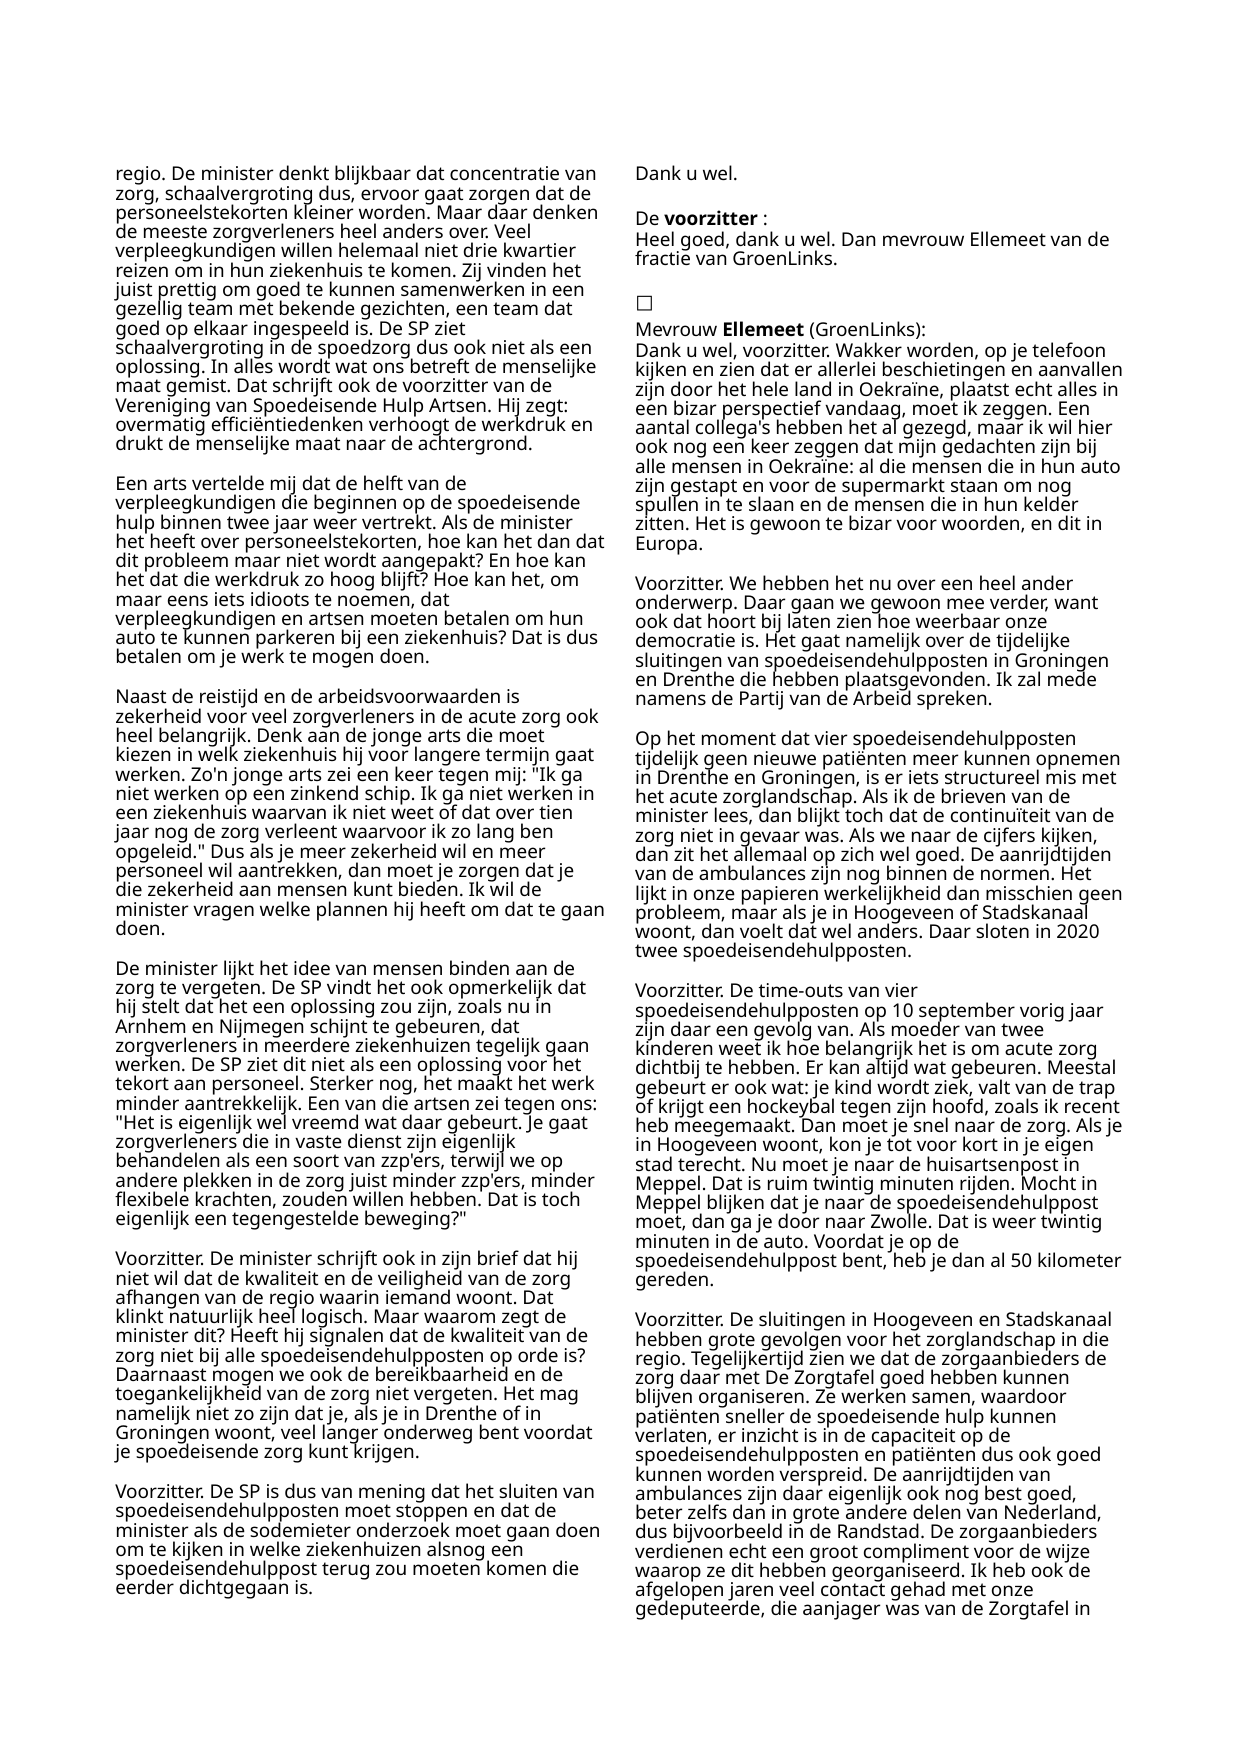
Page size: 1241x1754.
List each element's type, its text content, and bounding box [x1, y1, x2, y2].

text Op het moment dat vier spoedeisendehulpposten tijdelijk geen nieuwe patiënten meer kunnen opnemen in Drenthe en Groningen, is er iets structureel mis met het acute zorglandschap. Als ik de brieven van de minister lees, dan blijkt toch dat de continuïteit van de zorg niet in gevaar was. Als we naar de cijfers kijken, dan zit het allemaal op zich wel goed. De aanrijdtijden van de ambulances zijn nog binnen de normen. Het lijkt in onze papieren werkelijkheid dan misschien geen probleem, maar als je in Hoogeveen of Stadskanaal woont, dan voelt dat wel anders. Daar sloten in 2020 twee spoedeisendehulpposten. [635, 730, 1125, 962]
text Voorzitter. We hebben het nu over een heel ander onderwerp. Daar gaan we gewoon mee verder, want ook dat hoort bij laten zien hoe weerbaar onze democratie is. Het gaat namelijk over de tijdelijke sluitingen van spoedeisendehulpposten in Groningen en Drenthe die hebben plaatsgevonden. Ik zal mede namens de Partij van de Arbeid spreken. [635, 575, 1125, 709]
text Voorzitter. De sluitingen in Hoogeveen en Stadskanaal hebben grote gevolgen voor het zorglandschap in die regio. Tegelijkertijd zien we dat de zorgaanbieders de zorg daar met De Zorgtafel goed hebben kunnen blijven organiseren. Ze werken samen, waardoor patiënten sneller de spoedeisende hulp kunnen verlaten, er inzicht is in de capaciteit op de spoedeisendehulpposten en patiënten dus ook goed kunnen worden verspreid. De aanrijdtijden van ambulances zijn daar eigenlijk ook nog best goed, beter zelfs dan in grote andere delen van Nederland, dus bijvoorbeeld in de Randstad. De zorgaanbieders verdienen echt een groot compliment voor de wijze waarop ze dit hebben georganiseerd. Ik heb ook de afgelopen jaren veel contact gehad met onze gedeputeerde, die aanjager was van de Zorgtafel in [635, 1311, 1125, 1620]
text Mevrouw Ellemeet (GroenLinks): [635, 316, 1125, 342]
text Een arts vertelde mij dat de helft van de verpleegkundigen die beginnen op de spoedeisende hulp binnen twee jaar weer vertrekt. Als de minister het heeft over personeelstekorten, hoe kan het dan dat dit probleem maar niet wordt aangepakt? En hoe kan het dat die werkdruk zo hoog blijft? Hoe kan het, om maar eens iets idioots te noemen, dat verpleegkundigen en artsen moeten betalen om hun auto te kunnen parkeren bij een ziekenhuis? Dat is dus betalen om je werk te mogen doen. [115, 475, 605, 668]
text Heel goed, dank u wel. Dan mevrouw Ellemeet van de fractie van GroenLinks. [635, 231, 1125, 270]
text Voorzitter. De minister schrijft ook in zijn brief dat hij niet wil dat de kwaliteit en de veiligheid van de zorg afhangen van de regio waarin iemand woont. Dat klinkt natuurlijk heel logisch. Maar waarom zegt de minister dit? Heeft hij signalen dat de kwaliteit van de zorg niet bij alle spoedeisendehulpposten op orde is? Daarnaast mogen we ook de bereikbaarheid en de toegankelijkheid van de zorg niet vergeten. Het mag namelijk niet zo zijn dat je, als je in Drenthe of in Groningen woont, veel langer onderweg bent voordat je spoedeisende zorg kunt krijgen. [115, 1250, 605, 1462]
text Dank u wel. [635, 165, 1125, 184]
text ⬜ [635, 291, 1125, 316]
text Voorzitter. De time-outs van vier spoedeisendehulpposten op 10 september vorig jaar zijn daar een gevolg van. Als moeder van twee kinderen weet ik hoe belangrijk het is om acute zorg dichtbij te hebben. Er kan altijd wat gebeuren. Meestal gebeurt er ook wat: je kind wordt ziek, valt van de trap of krijgt een hockeybal tegen zijn hoofd, zoals ik recent heb meegemaakt. Dan moet je snel naar de zorg. Als je in Hoogeveen woont, kon je tot voor kort in je eigen stad terecht. Nu moet je naar de huisartsenpost in Meppel. Dat is ruim twintig minuten rijden. Mocht in Meppel blijken dat je naar de spoedeisendehulppost moet, dan ga je door naar Zwolle. Dat is weer twintig minuten in de auto. Voordat je op de spoedeisendehulppost bent, heb je dan al 50 kilometer gereden. [635, 982, 1125, 1291]
text regio. De minister denkt blijkbaar dat concentratie van zorg, schaalvergroting dus, ervoor gaat zorgen dat de personeelstekorten kleiner worden. Maar daar denken de meeste zorgverleners heel anders over. Veel verpleegkundigen willen helemaal niet drie kwartier reizen om in hun ziekenhuis te komen. Zij vinden het juist prettig om goed te kunnen samenwerken in een gezellig team met bekende gezichten, een team dat goed op elkaar ingespeeld is. De SP ziet schaalvergroting in de spoedzorg dus ook niet als een oplossing. In alles wordt wat ons betreft de menselijke maat gemist. Dat schrijft ook de voorzitter van de Vereniging van Spoedeisende Hulp Artsen. Hij zegt: overmatig efficiëntiedenken verhoogt de werkdruk en drukt de menselijke maat naar de achtergrond. [115, 165, 605, 454]
text De minister lijkt het idee van mensen binden aan de zorg te vergeten. De SP vindt het ook opmerkelijk dat hij stelt dat het een oplossing zou zijn, zoals nu in Arnhem en Nijmegen schijnt te gebeuren, dat zorgverleners in meerdere ziekenhuizen tegelijk gaan werken. De SP ziet dit niet als een oplossing voor het tekort aan personeel. Sterker nog, het maakt het werk minder aantrekkelijk. Een van die artsen zei tegen ons: "Het is eigenlijk wel vreemd wat daar gebeurt. Je gaat zorgverleners die in vaste dienst zijn eigenlijk behandelen als een soort van zzp'ers, terwijl we op andere plekken in de zorg juist minder zzp'ers, minder flexibele krachten, zouden willen hebben. Dat is toch eigenlijk een tegengestelde beweging?" [115, 960, 605, 1229]
text De voorzitter : [635, 205, 1125, 231]
text Naast de reistijd en de arbeidsvoorwaarden is zekerheid voor veel zorgverleners in de acute zorg ook heel belangrijk. Denk aan de jonge arts die moet kiezen in welk ziekenhuis hij voor langere termijn gaat werken. Zo'n jonge arts zei een keer tegen mij: "Ik ga niet werken op een zinkend schip. Ik ga niet werken in een ziekenhuis waarvan ik niet weet of dat over tien jaar nog de zorg verleent waarvoor ik zo lang ben opgeleid." Dus als je meer zekerheid wil en meer personeel wil aantrekken, dan moet je zorgen dat je die zekerheid aan mensen kunt bieden. Ik wil de minister vragen welke plannen hij heeft om dat te gaan doen. [115, 688, 605, 939]
text Voorzitter. De SP is dus van mening dat het sluiten van spoedeisendehulpposten moet stoppen en dat de minister als de sodemieter onderzoek moet gaan doen om te kijken in welke ziekenhuizen alsnog een spoedeisendehulppost terug zou moeten komen die eerder dichtgegaan is. [115, 1483, 605, 1599]
text Dank u wel, voorzitter. Wakker worden, op je telefoon kijken en zien dat er allerlei beschietingen en aanvallen zijn door het hele land in Oekraïne, plaatst echt alles in een bizar perspectief vandaag, moet ik zeggen. Een aantal collega's hebben het al gezegd, maar ik wil hier ook nog een keer zeggen dat mijn gedachten zijn bij alle mensen in Oekraïne: al die mensen die in hun auto zijn gestapt en voor de supermarkt staan om nog spullen in te slaan en de mensen die in hun kelder zitten. Het is gewoon te bizar voor woorden, en dit in Europa. [635, 342, 1125, 554]
